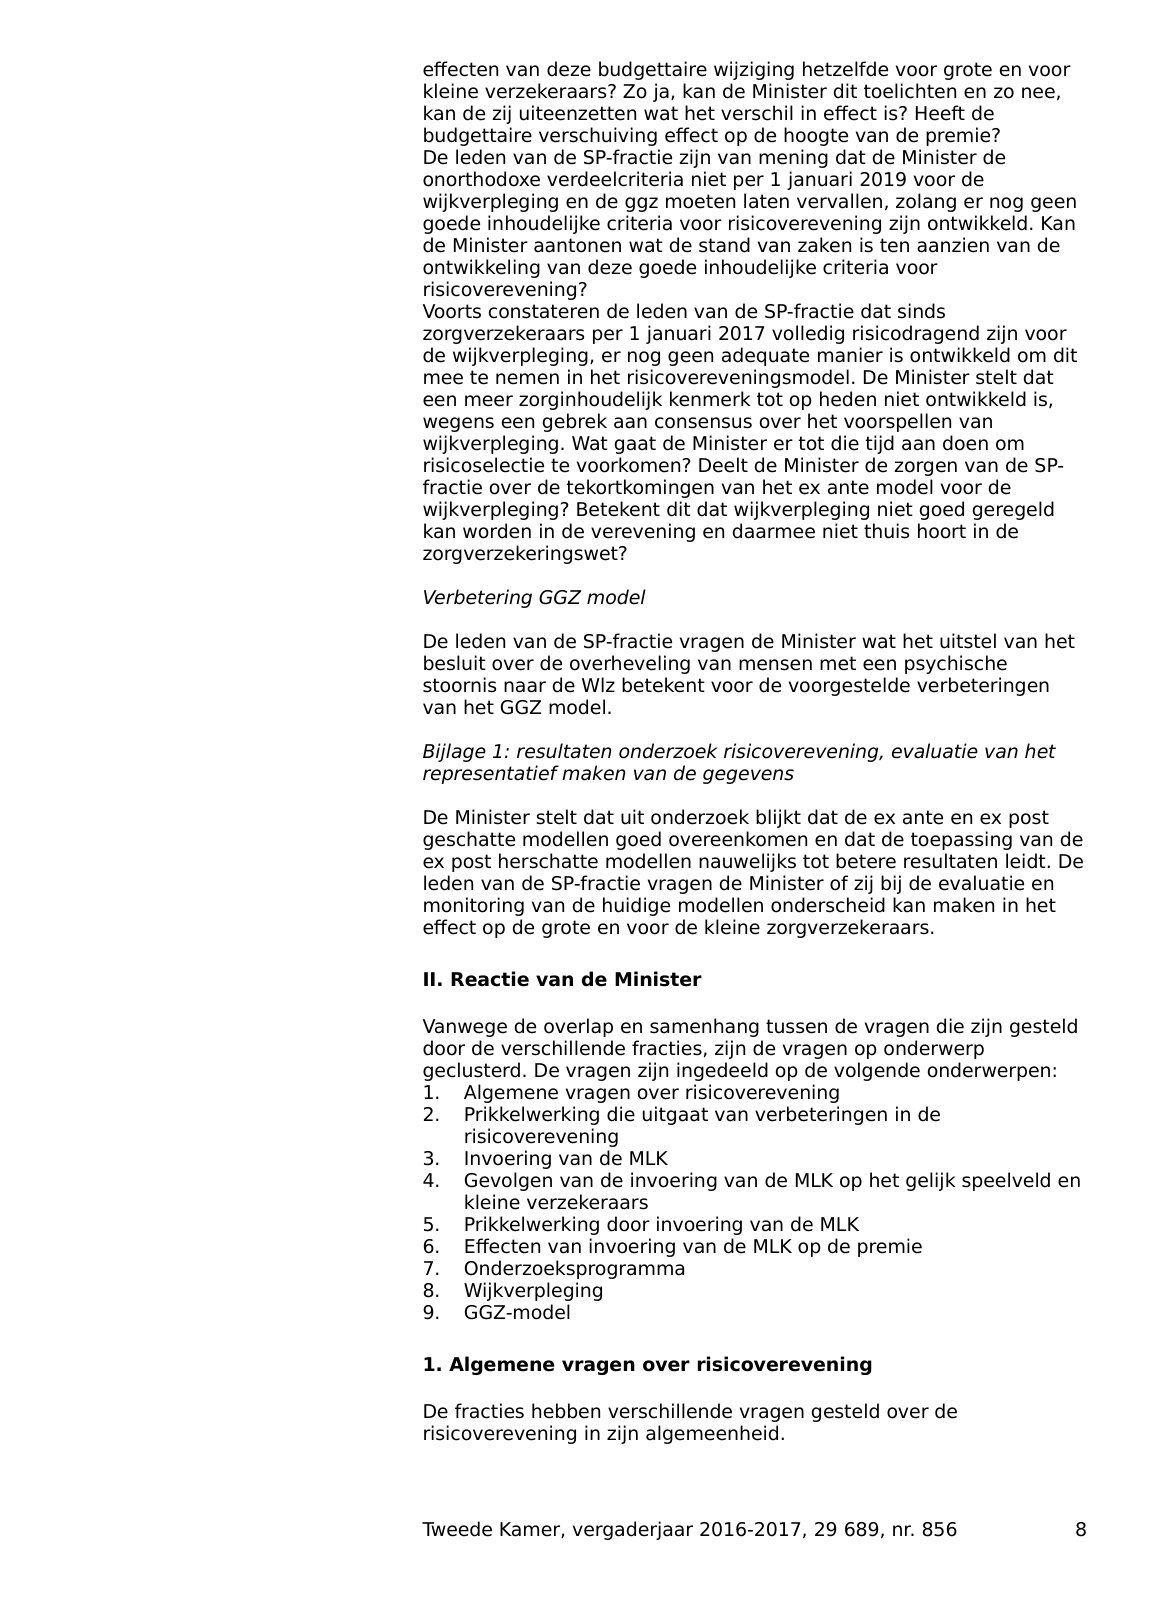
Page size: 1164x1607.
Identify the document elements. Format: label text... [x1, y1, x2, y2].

text De leden van de SP-fractie zijn van mening dat de Minister de onorthodoxe verdeelcriteria niet per 1 januari 2019 voor de wijkverpleging en de ggz moeten laten vervallen, zolang er nog geen goede inhoudelijke criteria voor risicoverevening zijn ontwikkeld. Kan de Minister aantonen wat de stand van zaken is ten aanzien van de ontwikkeling van deze goede inhoudelijke criteria voor risicoverevening? [422, 147, 1087, 301]
text 5. Prikkelwerking door invoering van de MLK [422, 1214, 1087, 1236]
text De leden van de SP-fractie vragen de Minister wat het uitstel van het besluit over de overheveling van mensen met een psychische stoornis naar de Wlz betekent voor de voorgestelde verbeteringen van het GGZ model. [422, 631, 1087, 719]
text 6. Effecten van invoering van de MLK op de premie [422, 1236, 1087, 1258]
text 2. Prikkelwerking die uitgaat van verbeteringen in de risicoverevening [422, 1104, 1087, 1148]
subtitle Verbetering GGZ model [422, 587, 1087, 609]
subtitle Bijlage 1: resultaten onderzoek risicoverevening, evaluatie van het representatief maken van de gegevens [422, 741, 1087, 785]
text Voorts constateren de leden van de SP-fractie dat sinds zorgverzekeraars per 1 januari 2017 volledig risicodragend zijn voor de wijkverpleging, er nog geen adequate manier is ontwikkeld om dit mee te nemen in het risicovereveningsmodel. De Minister stelt dat een meer zorginhoudelijk kenmerk tot op heden niet ontwikkeld is, wegens een gebrek aan consensus over het voorspellen van wijkverpleging. Wat gaat de Minister er tot die tijd aan doen om risicoselectie te voorkomen? Deelt de Minister de zorgen van de SP-fractie over de tekortkomingen van het ex ante model voor de wijkverpleging? Betekent dit dat wijkverpleging niet goed geregeld kan worden in de verevening en daarmee niet thuis hoort in de zorgverzekeringswet? [422, 301, 1087, 564]
text 4. Gevolgen van de invoering van de MLK op het gelijk speelveld en kleine verzekeraars [422, 1170, 1087, 1214]
text 9. GGZ-model [422, 1302, 1087, 1324]
subtitle 1. Algemene vragen over risicoverevening [422, 1354, 1087, 1376]
text 7. Onderzoeksprogramma [422, 1258, 1087, 1280]
subtitle II. Reactie van de Minister [422, 969, 1087, 991]
text 3. Invoering van de MLK [422, 1148, 1087, 1170]
text De fracties hebben verschillende vragen gesteld over de risicoverevening in zijn algemeenheid. [422, 1401, 1087, 1445]
text 1. Algemene vragen over risicoverevening [422, 1082, 1087, 1104]
text 8. Wijkverpleging [422, 1280, 1087, 1302]
text Vanwege de overlap en samenhang tussen de vragen die zijn gesteld door de verschillende fracties, zijn de vragen op onderwerp geclusterd. De vragen zijn ingedeeld op de volgende onderwerpen: [422, 1016, 1087, 1082]
text effecten van deze budgettaire wijziging hetzelfde voor grote en voor kleine verzekeraars? Zo ja, kan de Minister dit toelichten en zo nee, kan de zij uiteenzetten wat het verschil in effect is? Heeft de budgettaire verschuiving effect op de hoogte van de premie? [422, 59, 1087, 147]
text De Minister stelt dat uit onderzoek blijkt dat de ex ante en ex post geschatte modellen goed overeenkomen en dat de toepassing van de ex post herschatte modellen nauwelijks tot betere resultaten leidt. De leden van de SP-fractie vragen de Minister of zij bij de evaluatie en monitoring van de huidige modellen onderscheid kan maken in het effect op de grote en voor de kleine zorgverzekeraars. [422, 807, 1087, 939]
